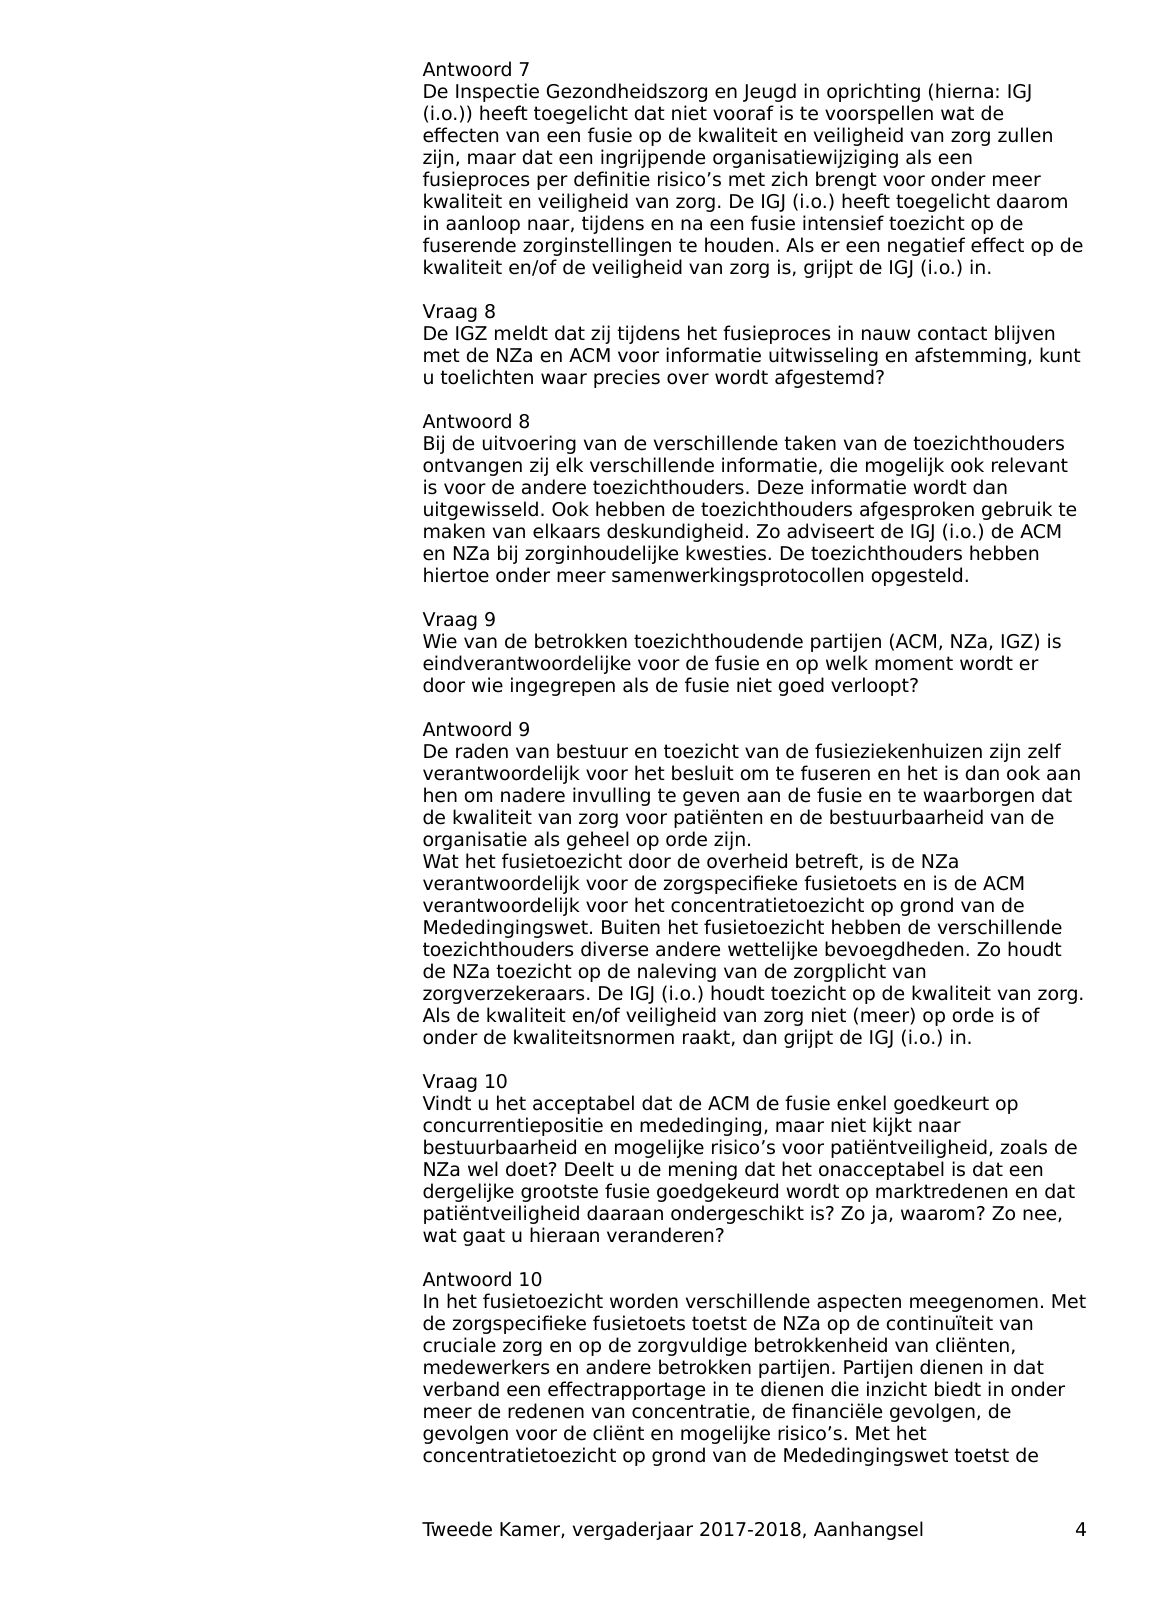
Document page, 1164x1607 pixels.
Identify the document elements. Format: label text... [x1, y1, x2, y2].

text Vraag 8 [422, 301, 1087, 323]
text De IGZ meldt dat zij tijdens het fusieproces in nauw contact blijven met de NZa en ACM voor informatie uitwisseling en afstemming, kunt u toelichten waar precies over wordt afgestemd? [422, 323, 1087, 389]
text Bij de uitvoering van de verschillende taken van de toezichthouders ontvangen zij elk verschillende informatie, die mogelijk ook relevant is voor de andere toezichthouders. Deze informatie wordt dan uitgewisseld. Ook hebben de toezichthouders afgesproken gebruik te maken van elkaars deskundigheid. Zo adviseert de IGJ (i.o.) de ACM en NZa bij zorginhoudelijke kwesties. De toezichthouders hebben hiertoe onder meer samenwerkingsprotocollen opgesteld. [422, 433, 1087, 587]
text Antwoord 10 [422, 1269, 1087, 1291]
text Wat het fusietoezicht door de overheid betreft, is de NZa verantwoordelijk voor de zorgspecifieke fusietoets en is de ACM verantwoordelijk voor het concentratietoezicht op grond van de Mededingingswet. Buiten het fusietoezicht hebben de verschillende toezichthouders diverse andere wettelijke bevoegdheden. Zo houdt de NZa toezicht op de naleving van de zorgplicht van zorgverzekeraars. De IGJ (i.o.) houdt toezicht op de kwaliteit van zorg. Als de kwaliteit en/of veiligheid van zorg niet (meer) op orde is of onder de kwaliteitsnormen raakt, dan grijpt de IGJ (i.o.) in. [422, 851, 1087, 1049]
text Antwoord 8 [422, 411, 1087, 433]
text Vraag 9 [422, 609, 1087, 631]
text Antwoord 7 [422, 59, 1087, 81]
text Vindt u het acceptabel dat de ACM de fusie enkel goedkeurt op concurrentiepositie en mededinging, maar niet kijkt naar bestuurbaarheid en mogelijke risico’s voor patiëntveiligheid, zoals de NZa wel doet? Deelt u de mening dat het onacceptabel is dat een dergelijke grootste fusie goedgekeurd wordt op marktredenen en dat patiëntveiligheid daaraan ondergeschikt is? Zo ja, waarom? Zo nee, wat gaat u hieraan veranderen? [422, 1093, 1087, 1247]
text De Inspectie Gezondheidszorg en Jeugd in oprichting (hierna: IGJ (i.o.)) heeft toegelicht dat niet vooraf is te voorspellen wat de effecten van een fusie op de kwaliteit en veiligheid van zorg zullen zijn, maar dat een ingrijpende organisatiewijziging als een fusieproces per definitie risico’s met zich brengt voor onder meer kwaliteit en veiligheid van zorg. De IGJ (i.o.) heeft toegelicht daarom in aanloop naar, tijdens en na een fusie intensief toezicht op de fuserende zorginstellingen te houden. Als er een negatief effect op de kwaliteit en/of de veiligheid van zorg is, grijpt de IGJ (i.o.) in. [422, 81, 1087, 279]
text In het fusietoezicht worden verschillende aspecten meegenomen. Met de zorgspecifieke fusietoets toetst de NZa op de continuïteit van cruciale zorg en op de zorgvuldige betrokkenheid van cliënten, medewerkers en andere betrokken partijen. Partijen dienen in dat verband een effectrapportage in te dienen die inzicht biedt in onder meer de redenen van concentratie, de financiële gevolgen, de gevolgen voor de cliënt en mogelijke risico’s. Met het concentratietoezicht op grond van de Mededingingswet toetst de [422, 1291, 1087, 1467]
text Wie van de betrokken toezichthoudende partijen (ACM, NZa, IGZ) is eindverantwoordelijke voor de fusie en op welk moment wordt er door wie ingegrepen als de fusie niet goed verloopt? [422, 631, 1087, 697]
text Vraag 10 [422, 1071, 1087, 1093]
text Antwoord 9 [422, 719, 1087, 741]
text De raden van bestuur en toezicht van de fusieziekenhuizen zijn zelf verantwoordelijk voor het besluit om te fuseren en het is dan ook aan hen om nadere invulling te geven aan de fusie en te waarborgen dat de kwaliteit van zorg voor patiënten en de bestuurbaarheid van de organisatie als geheel op orde zijn. [422, 741, 1087, 851]
